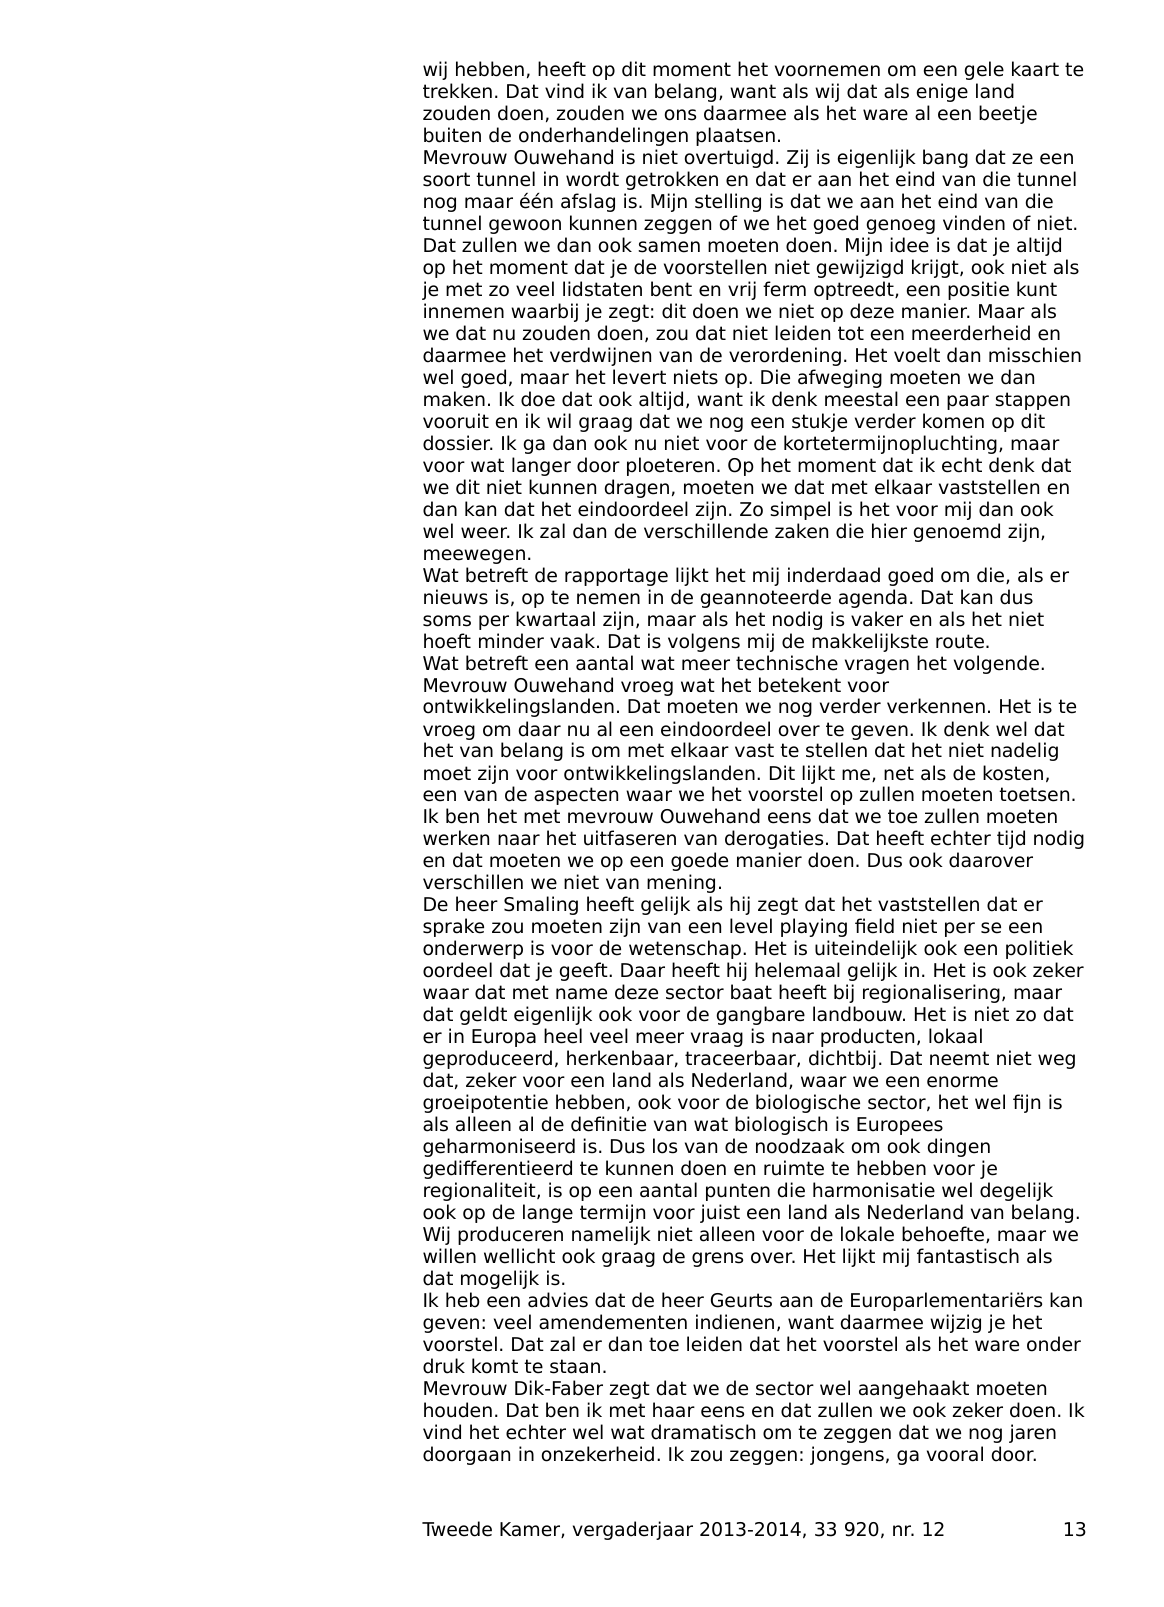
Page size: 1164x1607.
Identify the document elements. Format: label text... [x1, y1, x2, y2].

text De heer Smaling heeft gelijk als hij zegt dat het vaststellen dat er sprake zou moeten zijn van een level playing field niet per se een onderwerp is voor de wetenschap. Het is uiteindelijk ook een politiek oordeel dat je geeft. Daar heeft hij helemaal gelijk in. Het is ook zeker waar dat met name deze sector baat heeft bij regionalisering, maar dat geldt eigenlijk ook voor de gangbare landbouw. Het is niet zo dat er in Europa heel veel meer vraag is naar producten, lokaal geproduceerd, herkenbaar, traceerbaar, dichtbij. Dat neemt niet weg dat, zeker voor een land als Nederland, waar we een enorme groeipotentie hebben, ook voor de biologische sector, het wel fijn is als alleen al de definitie van wat biologisch is Europees geharmoniseerd is. Dus los van de noodzaak om ook dingen gedifferentieerd te kunnen doen en ruimte te hebben voor je regionaliteit, is op een aantal punten die harmonisatie wel degelijk ook op de lange termijn voor juist een land als Nederland van belang. Wij produceren namelijk niet alleen voor de lokale behoefte, maar we willen wellicht ook graag de grens over. Het lijkt mij fantastisch als dat mogelijk is. [422, 894, 1087, 1290]
text Ik ben het met mevrouw Ouwehand eens dat we toe zullen moeten werken naar het uitfaseren van derogaties. Dat heeft echter tijd nodig en dat moeten we op een goede manier doen. Dus ook daarover verschillen we niet van mening. [422, 806, 1087, 894]
text Ik heb een advies dat de heer Geurts aan de Europarlementariërs kan geven: veel amendementen indienen, want daarmee wijzig je het voorstel. Dat zal er dan toe leiden dat het voorstel als het ware onder druk komt te staan. [422, 1290, 1087, 1378]
text wij hebben, heeft op dit moment het voornemen om een gele kaart te trekken. Dat vind ik van belang, want als wij dat als enige land zouden doen, zouden we ons daarmee als het ware al een beetje buiten de onderhandelingen plaatsen. [422, 59, 1087, 147]
text Wat betreft een aantal wat meer technische vragen het volgende. Mevrouw Ouwehand vroeg wat het betekent voor ontwikkelingslanden. Dat moeten we nog verder verkennen. Het is te vroeg om daar nu al een eindoordeel over te geven. Ik denk wel dat het van belang is om met elkaar vast te stellen dat het niet nadelig moet zijn voor ontwikkelingslanden. Dit lijkt me, net als de kosten, een van de aspecten waar we het voorstel op zullen moeten toetsen. [422, 652, 1087, 806]
text Mevrouw Ouwehand is niet overtuigd. Zij is eigenlijk bang dat ze een soort tunnel in wordt getrokken en dat er aan het eind van die tunnel nog maar één afslag is. Mijn stelling is dat we aan het eind van die tunnel gewoon kunnen zeggen of we het goed genoeg vinden of niet. Dat zullen we dan ook samen moeten doen. Mijn idee is dat je altijd op het moment dat je de voorstellen niet gewijzigd krijgt, ook niet als je met zo veel lidstaten bent en vrij ferm optreedt, een positie kunt innemen waarbij je zegt: dit doen we niet op deze manier. Maar als we dat nu zouden doen, zou dat niet leiden tot een meerderheid en daarmee het verdwijnen van de verordening. Het voelt dan misschien wel goed, maar het levert niets op. Die afweging moeten we dan maken. Ik doe dat ook altijd, want ik denk meestal een paar stappen vooruit en ik wil graag dat we nog een stukje verder komen op dit dossier. Ik ga dan ook nu niet voor de kortetermijnopluchting, maar voor wat langer door ploeteren. Op het moment dat ik echt denk dat we dit niet kunnen dragen, moeten we dat met elkaar vaststellen en dan kan dat het eindoordeel zijn. Zo simpel is het voor mij dan ook wel weer. Ik zal dan de verschillende zaken die hier genoemd zijn, meewegen. [422, 147, 1087, 564]
text Wat betreft de rapportage lijkt het mij inderdaad goed om die, als er nieuws is, op te nemen in de geannoteerde agenda. Dat kan dus soms per kwartaal zijn, maar als het nodig is vaker en als het niet hoeft minder vaak. Dat is volgens mij de makkelijkste route. [422, 564, 1087, 652]
text Mevrouw Dik-Faber zegt dat we de sector wel aangehaakt moeten houden. Dat ben ik met haar eens en dat zullen we ook zeker doen. Ik vind het echter wel wat dramatisch om te zeggen dat we nog jaren doorgaan in onzekerheid. Ik zou zeggen: jongens, ga vooral door. [422, 1378, 1087, 1466]
